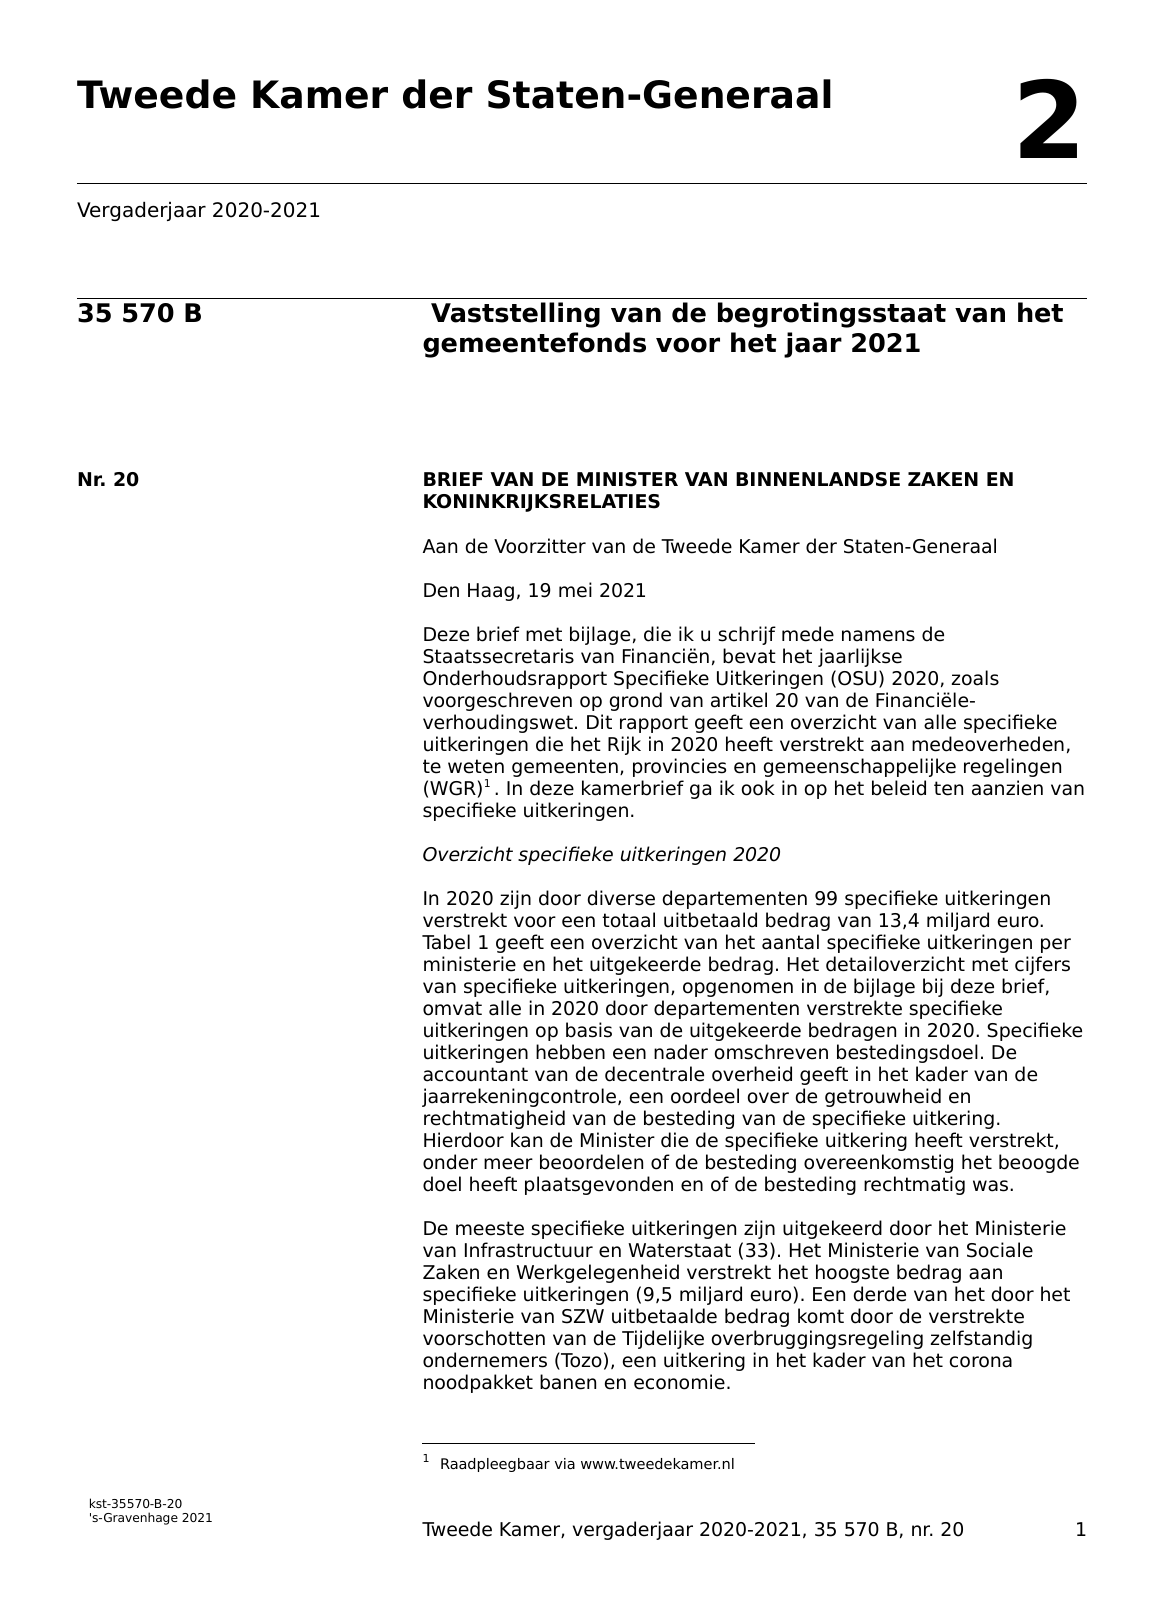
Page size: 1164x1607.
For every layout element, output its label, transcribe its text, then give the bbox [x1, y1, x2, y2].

text Deze brief met bijlage, die ik u schrijf mede namens de Staatssecretaris van Financiën, bevat het jaarlijkse Onderhoudsrapport Specifieke Uitkeringen (OSU) 2020, zoals voorgeschreven op grond van artikel 20 van de Financiële-verhoudingswet. Dit rapport geeft een overzicht van alle specifieke uitkeringen die het Rijk in 2020 heeft verstrekt aan medeoverheden, te weten gemeenten, provincies en gemeenschappelijke regelingen (WGR). In deze kamerbrief ga ik ook in op het beleid ten aanzien van specifieke uitkeringen. [422, 624, 1087, 822]
text Den Haag, 19 mei 2021 [422, 580, 1087, 602]
text kst-35570-B-20 [88, 1497, 323, 1511]
subtitle Overzicht specifieke uitkeringen 2020 [422, 844, 1087, 866]
table_header Tweede Kamer der Staten-Generaal [77, 59, 886, 183]
text In 2020 zijn door diverse departementen 99 specifieke uitkeringen verstrekt voor een totaal uitbetaald bedrag van 13,4 miljard euro. Tabel 1 geeft een overzicht van het aantal specifieke uitkeringen per ministerie en het uitgekeerde bedrag. Het detailoverzicht met cijfers van specifieke uitkeringen, opgenomen in de bijlage bij deze brief, omvat alle in 2020 door departementen verstrekte specifieke uitkeringen op basis van de uitgekeerde bedragen in 2020. Specifieke uitkeringen hebben een nader omschreven bestedingsdoel. De accountant van de decentrale overheid geeft in het kader van de jaarrekeningcontrole, een oordeel over de getrouwheid en rechtmatigheid van de besteding van de specifieke uitkering. Hierdoor kan de Minister die de specifieke uitkering heeft verstrekt, onder meer beoordelen of de besteding overeenkomstig het beoogde doel heeft plaatsgevonden en of de besteding rechtmatig was. [422, 888, 1087, 1196]
text De meeste specifieke uitkeringen zijn uitgekeerd door het Ministerie van Infrastructuur en Waterstaat (33). Het Ministerie van Sociale Zaken en Werkgelegenheid verstrekt het hoogste bedrag aan specifieke uitkeringen (9,5 miljard euro). Een derde van het door het Ministerie van SZW uitbetaalde bedrag komt door de verstrekte voorschotten van de Tijdelijke overbruggingsregeling zelfstandig ondernemers (Tozo), een uitkering in het kader van het corona noodpakket banen en economie. [422, 1218, 1087, 1394]
text Aan de Voorzitter van de Tweede Kamer der Staten-Generaal [422, 536, 1087, 557]
table_header 2 [886, 59, 1087, 183]
text 's-Gravenhage 2021 [88, 1511, 323, 1525]
subtitle Nr. 20 BRIEF VAN DE MINISTER VAN BINNENLANDSE ZAKEN EN KONINKRIJKSRELATIES [77, 469, 1087, 513]
subtitle 35 570 B Vaststelling van de begrotingsstaat van het gemeentefonds voor het jaar 2021 [77, 299, 1087, 358]
table_cell Vergaderjaar 2020-2021 [77, 184, 1087, 298]
text Raadpleegbaar via www.tweedekamer.nl [422, 1452, 1087, 1474]
